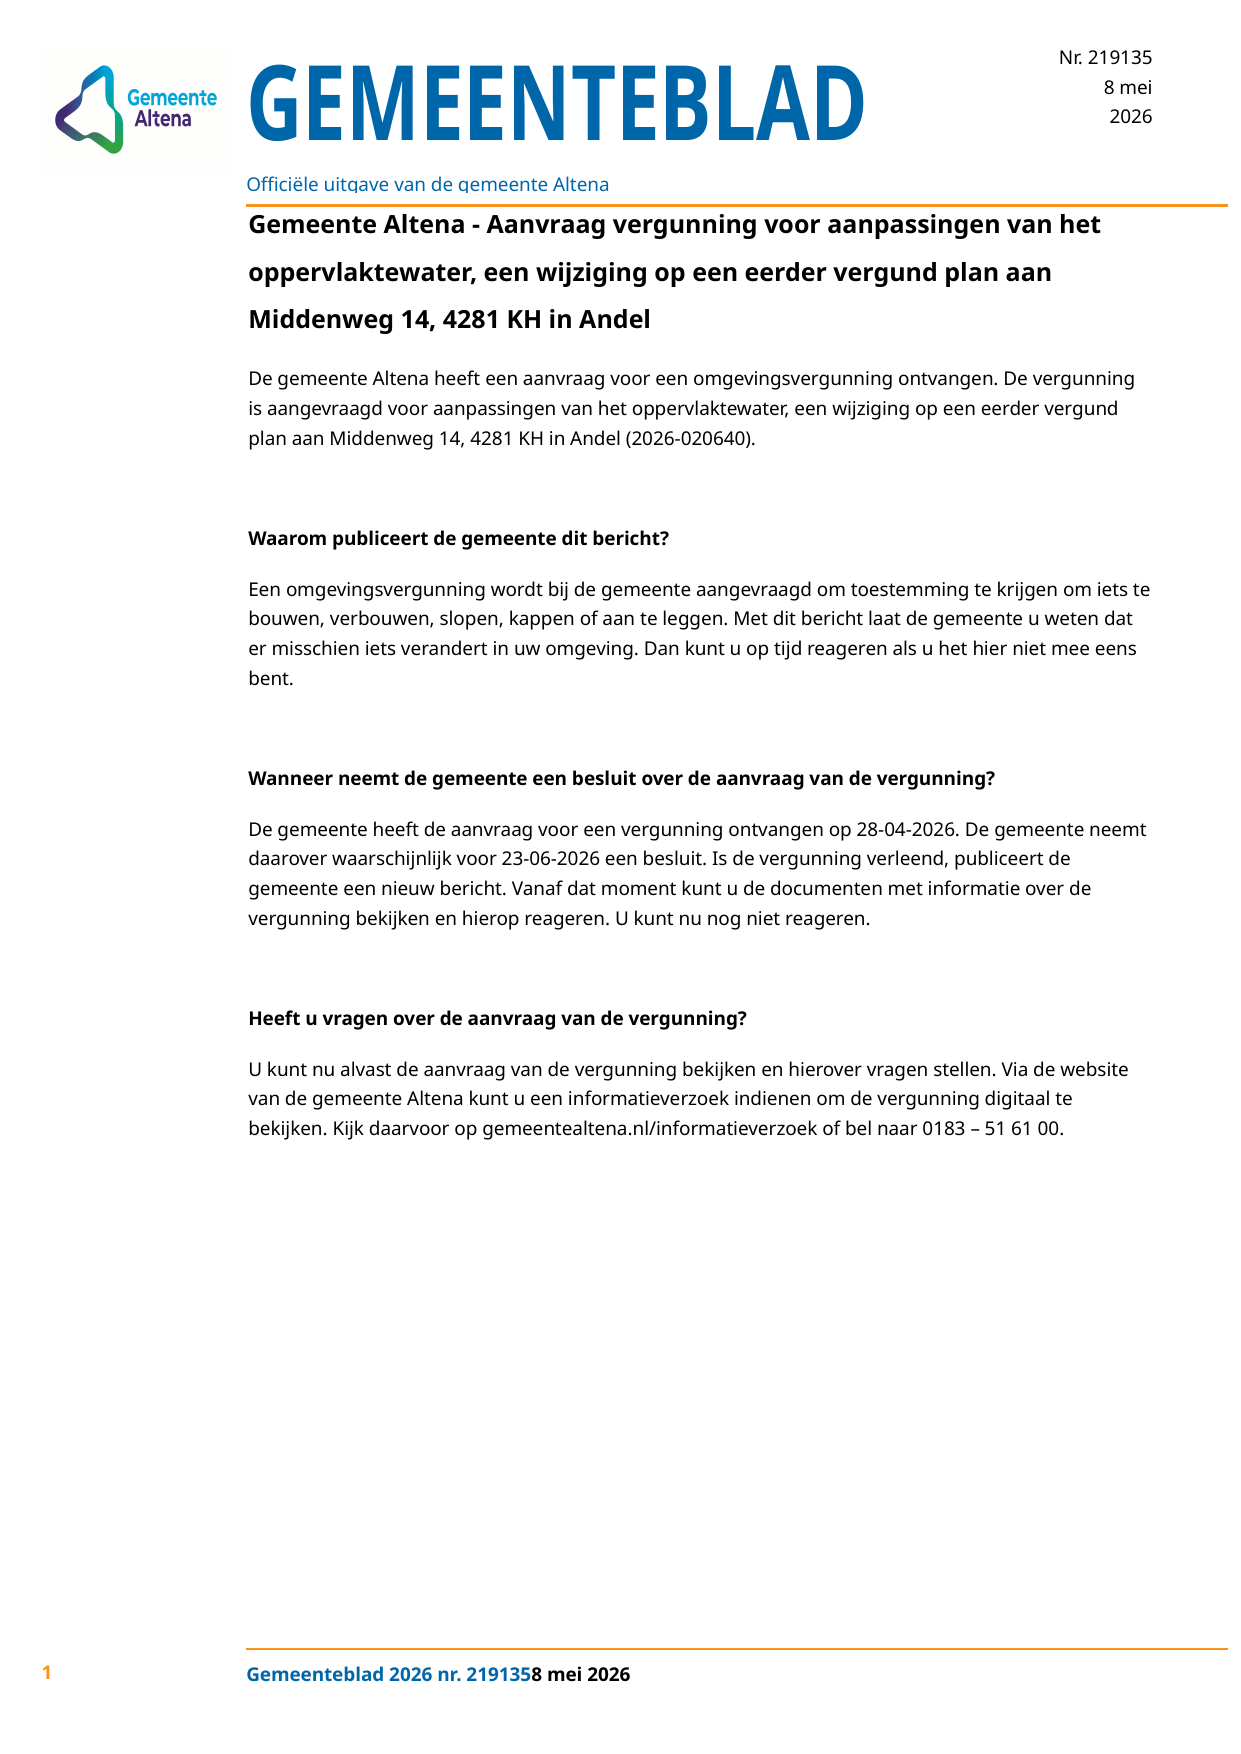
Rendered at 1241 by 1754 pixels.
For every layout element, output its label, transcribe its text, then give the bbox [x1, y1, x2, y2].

text U kunt nu alvast de aanvraag van de vergunning bekijken en hierover vragen stellen. Via de website van de gemeente Altena kunt u een informatieverzoek indienen om de vergunning digitaal te bekijken. Kijk daarvoor op gemeentealtena.nl/informatieverzoek of bel naar 0183 – 51 61 00. [248, 1056, 1152, 1141]
picture [41, 47, 231, 172]
text De gemeente Altena heeft een aanvraag voor een omgevingsvergunning ontvangen. De vergunning is aangevraagd voor aanpassingen van het oppervlaktewater, een wijziging op een eerder vergund plan aan Middenweg 14, 4281 KH in Andel (2026-020640). [248, 366, 1152, 450]
text Heeft u vragen over de aanvraag van de vergunning? [248, 1006, 1152, 1031]
text Een omgevingsvergunning wordt bij de gemeente aangevraagd om toestemming te krijgen om iets te bouwen, verbouwen, slopen, kappen of aan te leggen. Met dit bericht laat de gemeente u weten dat er misschien iets verandert in uw omgeving. Dan kunt u op tijd reageren als u het hier niet mee eens bent. [248, 576, 1152, 690]
text Waarom publiceert de gemeente dit bericht? [248, 526, 1152, 551]
text Wanneer neemt de gemeente een besluit over de aanvraag van de vergunning? [248, 766, 1152, 791]
text Gemeente Altena - Aanvraag vergunning voor aanpassingen van het oppervlaktewater, een wijziging op een eerder vergund plan aan Middenweg 14, 4281 KH in Andel [248, 207, 1152, 336]
text De gemeente heeft de aanvraag voor een vergunning ontvangen op 28-04-2026. De gemeente neemt daarover waarschijnlijk voor 23-06-2026 een besluit. Is de vergunning verleend, publiceert de gemeente een nieuw bericht. Vanaf dat moment kunt u de documenten met informatie over de vergunning bekijken en hierop reageren. U kunt nu nog niet reageren. [248, 816, 1152, 930]
